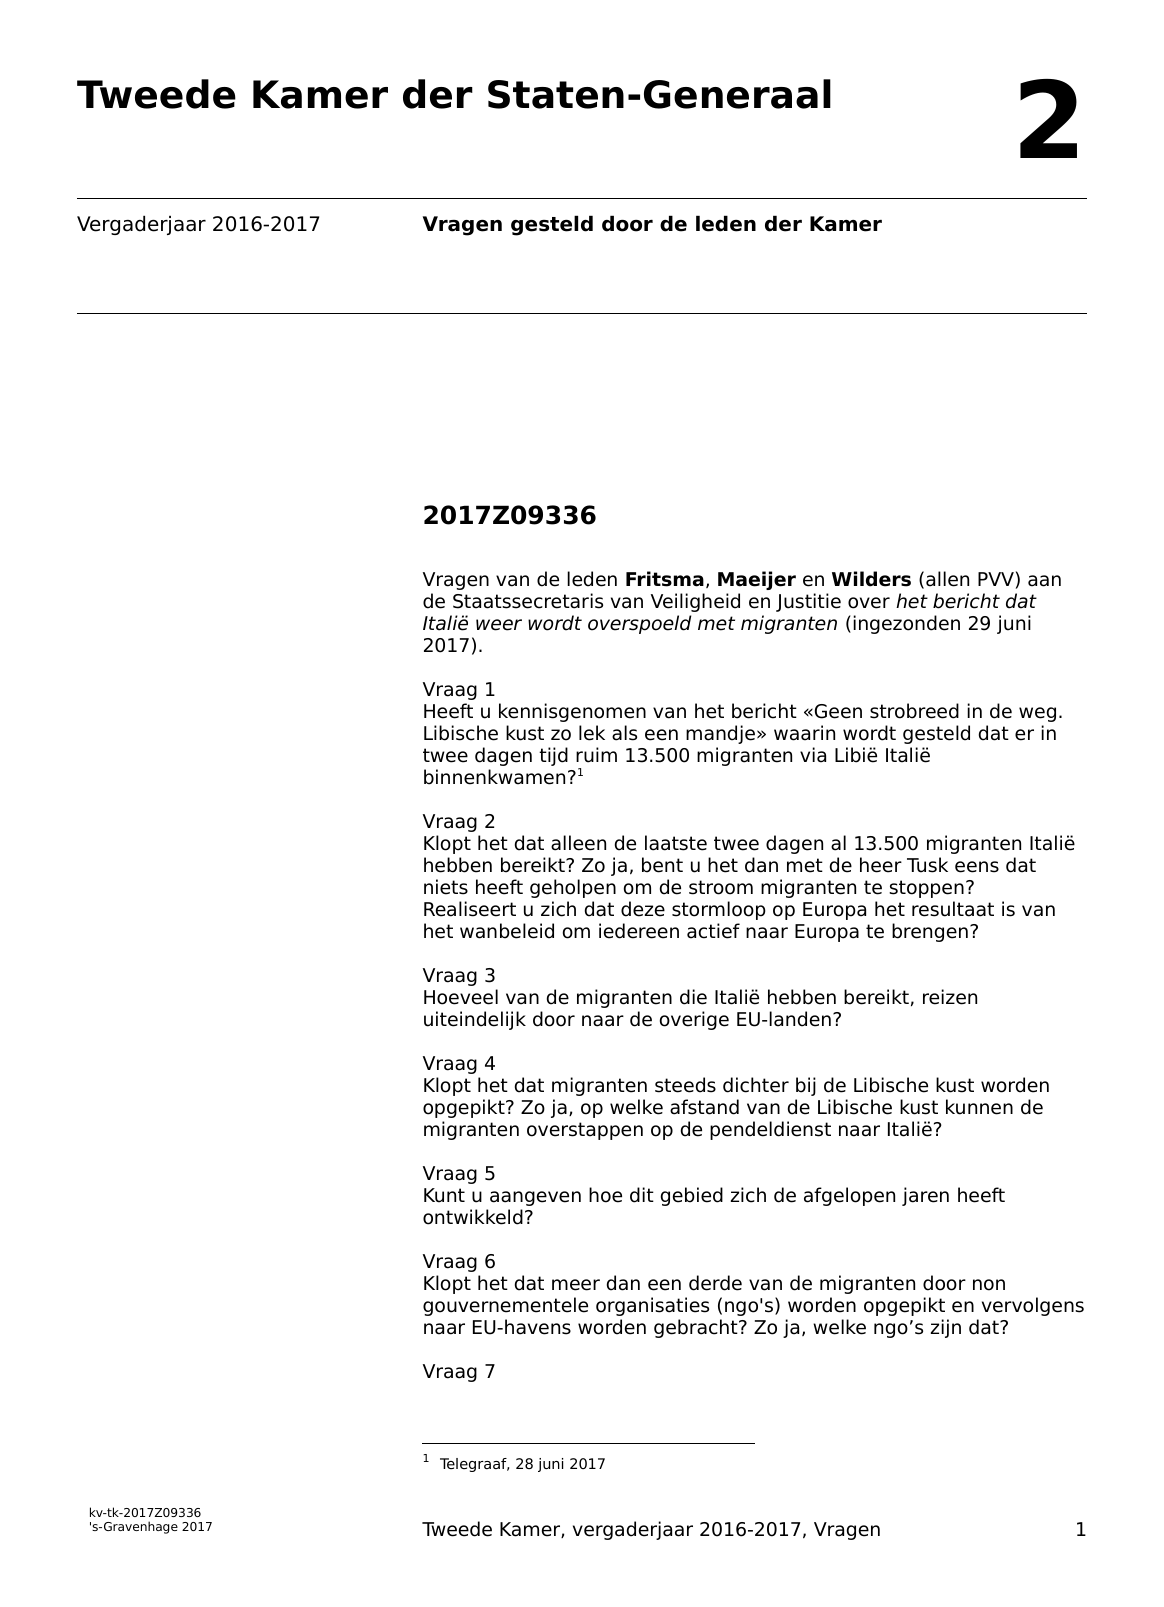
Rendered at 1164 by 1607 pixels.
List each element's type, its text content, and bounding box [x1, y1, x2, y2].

text Hoeveel van de migranten die Italië hebben bereikt, reizen uiteindelijk door naar de overige EU-landen? [422, 987, 1087, 1031]
text Klopt het dat alleen de laatste twee dagen al 13.500 migranten Italië hebben bereikt? Zo ja, bent u het dan met de heer Tusk eens dat niets heeft geholpen om de stroom migranten te stoppen? [422, 833, 1087, 899]
text Vraag 5 [422, 1163, 1087, 1185]
text kv-tk-2017Z09336 [88, 1506, 323, 1520]
text Realiseert u zich dat deze stormloop op Europa het resultaat is van het wanbeleid om iedereen actief naar Europa te brengen? [422, 899, 1087, 943]
text Klopt het dat meer dan een derde van de migranten door non gouvernementele organisaties (ngo's) worden opgepikt en vervolgens naar EU-havens worden gebracht? Zo ja, welke ngo’s zijn dat? [422, 1273, 1087, 1339]
text Klopt het dat migranten steeds dichter bij de Libische kust worden opgepikt? Zo ja, op welke afstand van de Libische kust kunnen de migranten overstappen op de pendeldienst naar Italië? [422, 1075, 1087, 1141]
text Vraag 7 [422, 1361, 1087, 1383]
text Vraag 1 [422, 679, 1087, 701]
text Kunt u aangeven hoe dit gebied zich de afgelopen jaren heeft ontwikkeld? [422, 1185, 1087, 1229]
text Heeft u kennisgenomen van het bericht «Geen strobreed in de weg. Libische kust zo lek als een mandje» waarin wordt gesteld dat er in twee dagen tijd ruim 13.500 migranten via Libië Italië binnenkwamen? [422, 701, 1087, 789]
table_header Tweede Kamer der Staten-Generaal [77, 59, 886, 198]
text Vraag 2 [422, 811, 1087, 833]
text Vraag 6 [422, 1251, 1087, 1273]
table_cell Vragen gesteld door de leden der Kamer [422, 199, 1087, 313]
table_header 2 [886, 59, 1087, 198]
table_cell Vergaderjaar 2016-2017 [77, 199, 422, 313]
text 's-Gravenhage 2017 [88, 1520, 323, 1534]
text Vraag 3 [422, 965, 1087, 987]
text Vragen van de leden Fritsma, Maeijer en Wilders (allen PVV) aan de Staatssecretaris van Veiligheid en Justitie over het bericht dat Italië weer wordt overspoeld met migranten (ingezonden 29 juni 2017). [422, 569, 1087, 657]
text Telegraaf, 28 juni 2017 [422, 1452, 1087, 1474]
text Vraag 4 [422, 1053, 1087, 1075]
text 2017Z09336 [422, 501, 1087, 531]
